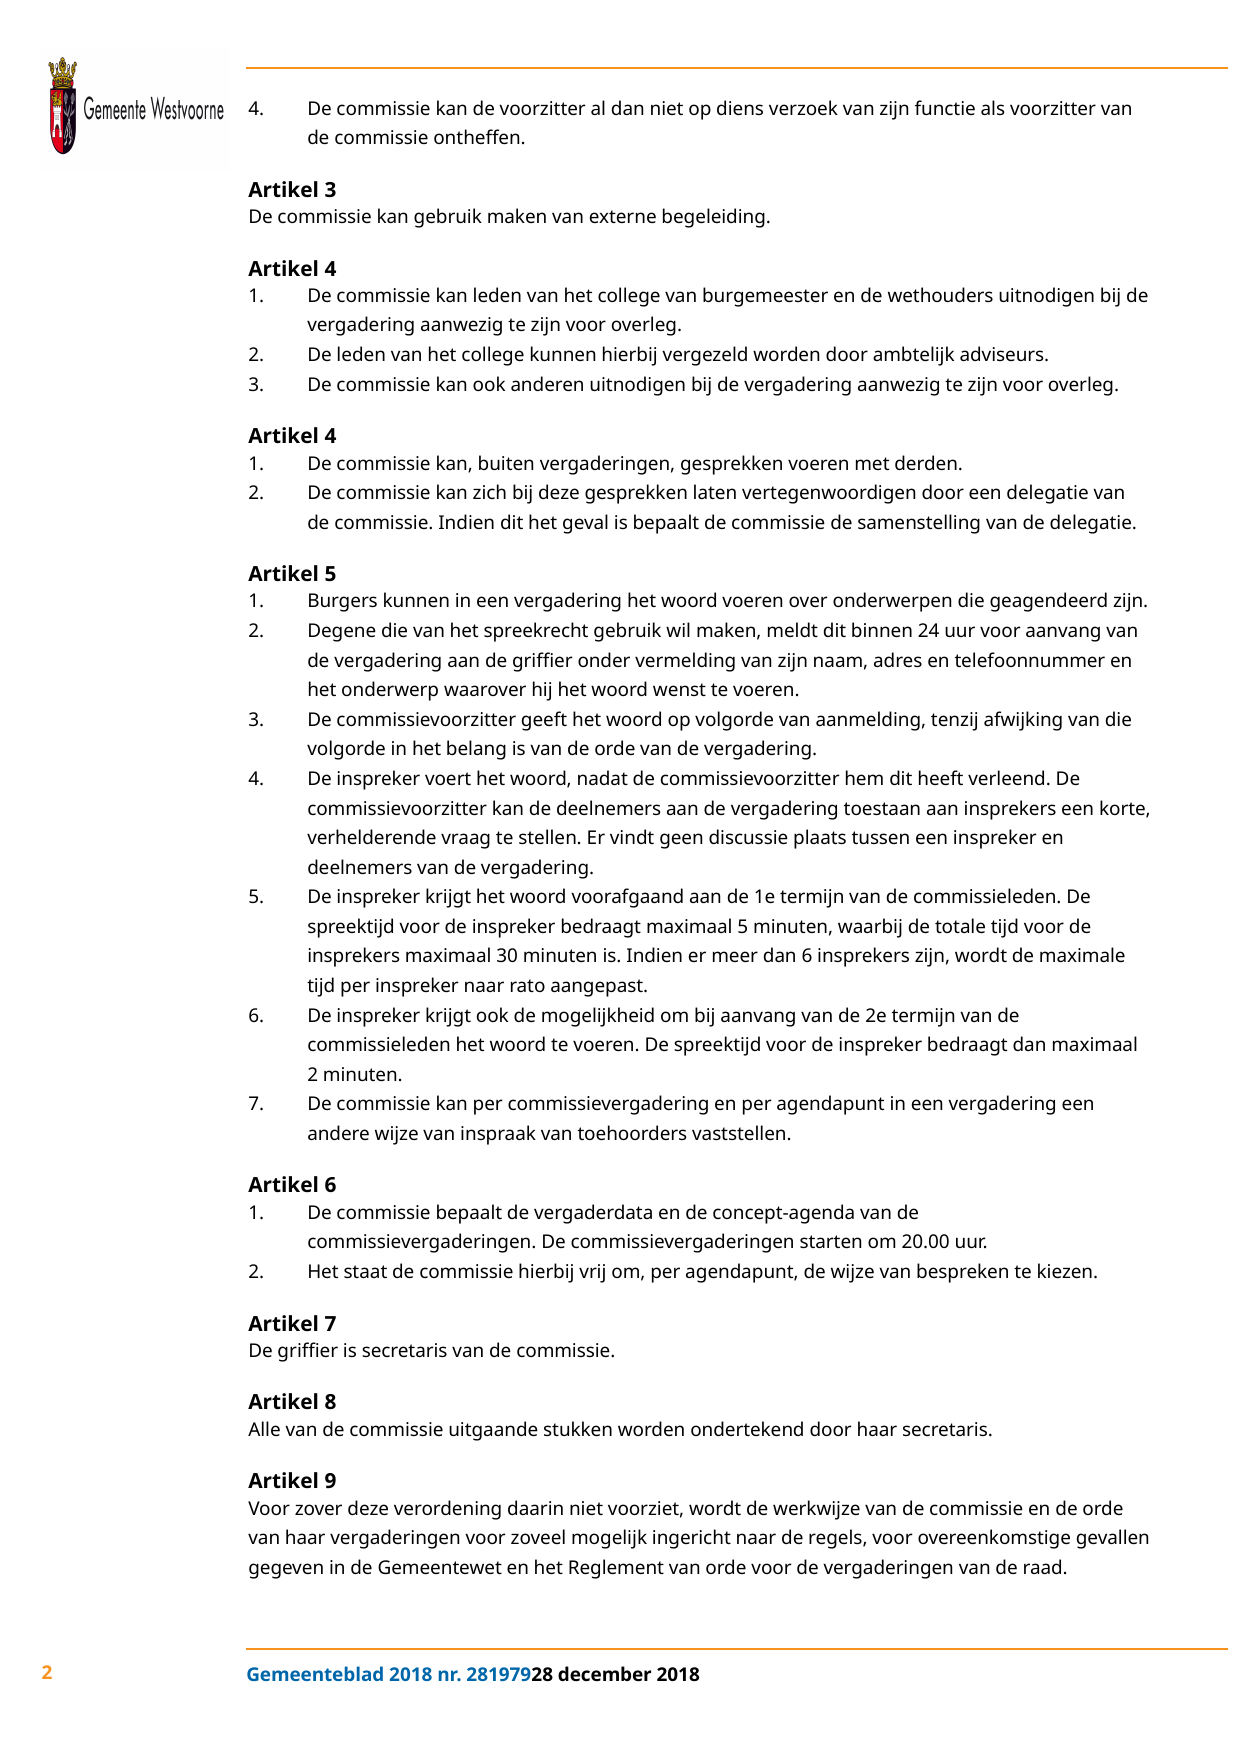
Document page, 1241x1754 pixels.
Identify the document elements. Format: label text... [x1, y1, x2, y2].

list De commissie kan leden van het college van burgemeester en de wethouders uitnodigen bij de vergadering aanwezig te zijn voor overleg. [248, 282, 1152, 337]
text Artikel 3 [248, 175, 1152, 203]
text Artikel 6 [248, 1171, 1152, 1199]
text Artikel 5 [248, 559, 1152, 588]
list De commissie kan per commissievergadering en per agendapunt in een vergadering een andere wijze van inspraak van toehoorders vaststellen. [248, 1091, 1152, 1146]
list De commissievoorzitter geeft het woord op volgorde van aanmelding, tenzij afwijking van die volgorde in het belang is van de orde van de vergadering. [248, 706, 1152, 761]
list Het staat de commissie hierbij vrij om, per agendapunt, de wijze van bespreken te kiezen. [248, 1258, 1152, 1284]
list Degene die van het spreekrecht gebruik wil maken, meldt dit binnen 24 uur voor aanvang van de vergadering aan de griffier onder vermelding van zijn naam, adres en telefoonnummer en het onderwerp waarover hij het woord wenst te voeren. [248, 617, 1152, 702]
list De commissie kan zich bij deze gesprekken laten vertegenwoordigen door een delegatie van de commissie. Indien dit het geval is bepaalt de commissie de samenstelling van de delegatie. [248, 479, 1152, 534]
text Artikel 4 [248, 421, 1152, 450]
text Artikel 7 [248, 1309, 1152, 1337]
text Alle van de commissie uitgaande stukken worden ondertekend door haar secretaris. [248, 1416, 1152, 1442]
list De commissie kan, buiten vergaderingen, gesprekken voeren met derden. [248, 450, 1152, 475]
list De leden van het college kunnen hierbij vergezeld worden door ambtelijk adviseurs. [248, 341, 1152, 367]
text Artikel 8 [248, 1387, 1152, 1416]
list De commissie bepaalt de vergaderdata en de concept-agenda van de commissievergaderingen. De commissievergaderingen starten om 20.00 uur. [248, 1199, 1152, 1254]
list De commissie kan ook anderen uitnodigen bij de vergadering aanwezig te zijn voor overleg. [248, 371, 1152, 397]
list De inspreker voert het woord, nadat de commissievoorzitter hem dit heeft verleend. De commissievoorzitter kan de deelnemers aan de vergadering toestaan aan insprekers een korte, verhelderende vraag te stellen. Er vindt geen discussie plaats tussen een inspreker en deelnemers van de vergadering. [248, 765, 1152, 880]
text De griffier is secretaris van de commissie. [248, 1337, 1152, 1363]
list De commissie kan de voorzitter al dan niet op diens verzoek van zijn functie als voorzitter van de commissie ontheffen. [248, 95, 1152, 150]
text De commissie kan gebruik maken van externe begeleiding. [248, 203, 1152, 229]
list Burgers kunnen in een vergadering het woord voeren over onderwerpen die geagendeerd zijn. [248, 588, 1152, 613]
picture [41, 47, 231, 172]
text Artikel 9 [248, 1466, 1152, 1495]
text Artikel 4 [248, 254, 1152, 282]
text Voor zover deze verordening daarin niet voorziet, wordt de werkwijze van de commissie en de orde van haar vergaderingen voor zoveel mogelijk ingericht naar de regels, voor overeenkomstige gevallen gegeven in de Gemeentewet en het Reglement van orde voor de vergaderingen van de raad. [248, 1495, 1152, 1580]
list De inspreker krijgt ook de mogelijkheid om bij aanvang van de 2e termijn van de commissieleden het woord te voeren. De spreektijd voor de inspreker bedraagt dan maximaal 2 minuten. [248, 1002, 1152, 1087]
list De inspreker krijgt het woord voorafgaand aan de 1e termijn van de commissieleden. De spreektijd voor de inspreker bedraagt maximaal 5 minuten, waarbij de totale tijd voor de insprekers maximaal 30 minuten is. Indien er meer dan 6 insprekers zijn, wordt de maximale tijd per inspreker naar rato aangepast. [248, 883, 1152, 998]
